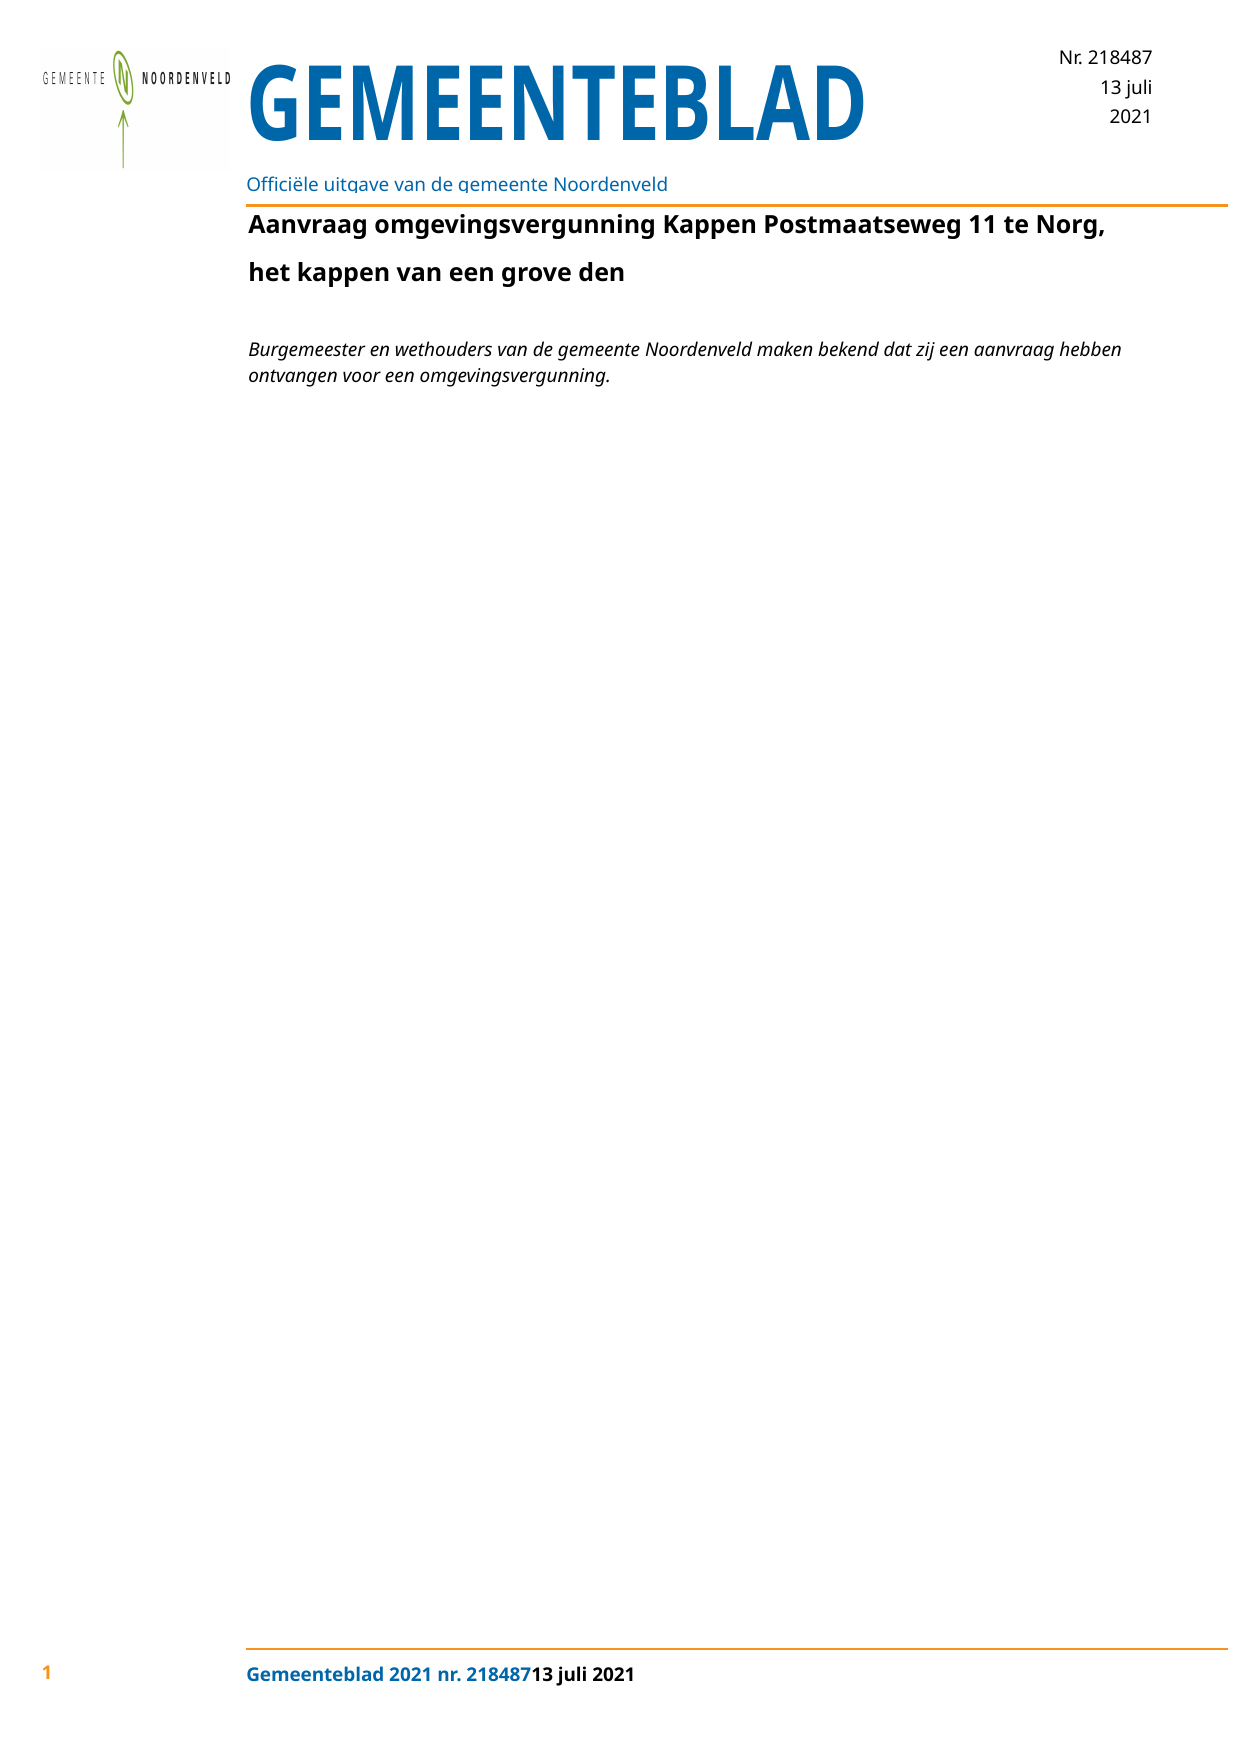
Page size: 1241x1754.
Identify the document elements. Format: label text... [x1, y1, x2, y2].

text Aanvraag omgevingsvergunning Kappen Postmaatseweg 11 te Norg, het kappen van een grove den [248, 207, 1152, 288]
picture [41, 47, 231, 172]
text Burgemeester en wethouders van de gemeente Noordenveld maken bekend dat zij een aanvraag hebben ontvangen voor een omgevingsvergunning. [248, 336, 1152, 388]
